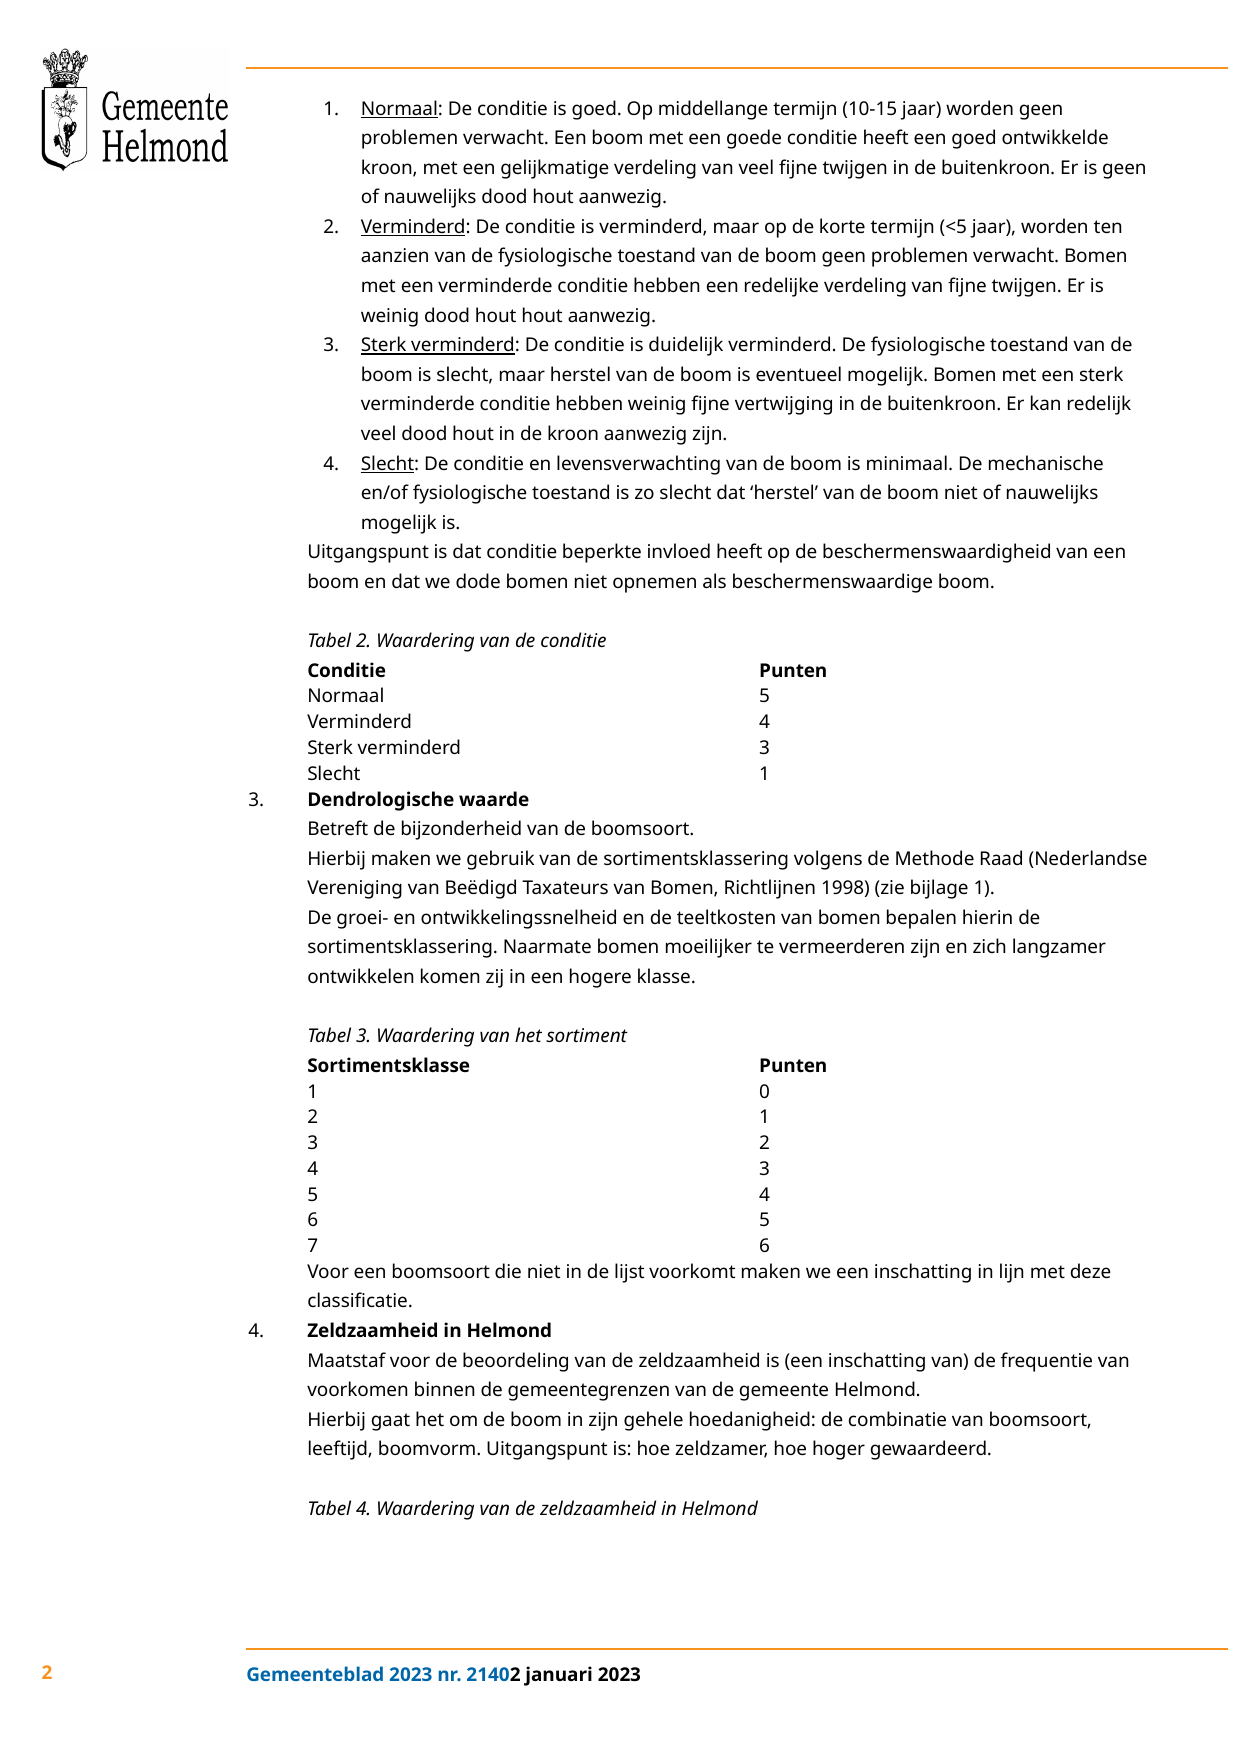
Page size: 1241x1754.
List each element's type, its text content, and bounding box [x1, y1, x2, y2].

list Maatstaf voor de beoordeling van de zeldzaamheid is (een inschatting van) de frequentie van voorkomen binnen de gemeentegrenzen van de gemeente Helmond. [248, 1347, 1152, 1402]
table_cell 1 [759, 1104, 1211, 1129]
table_cell 3 [307, 1129, 759, 1155]
list Betreft de bijzonderheid van de boomsoort. [248, 815, 1152, 841]
list Tabel 4. Waardering van de zeldzaamheid in Helmond [248, 1495, 1152, 1520]
list Zeldzaamheid in Helmond [248, 1317, 1152, 1343]
table_cell Slecht [307, 760, 759, 786]
table_cell 7 [307, 1232, 759, 1258]
list Tabel 3. Waardering van het sortiment [248, 1022, 1152, 1048]
table_header Conditie [307, 657, 759, 683]
table_header Punten [759, 1052, 1211, 1078]
list Uitgangspunt is dat conditie beperkte invloed heeft op de beschermenswaardigheid van een boom en dat we dode bomen niet opnemen als beschermenswaardige boom. [248, 538, 1152, 594]
list De groei- en ontwikkelingssnelheid en de teeltkosten van bomen bepalen hierin de sortimentsklassering. Naarmate bomen moeilijker te vermeerderen zijn en zich langzamer ontwikkelen komen zij in een hogere klasse. [248, 904, 1152, 989]
table_cell Sterk verminderd [307, 734, 759, 760]
table_cell 3 [759, 1155, 1211, 1181]
table_cell 6 [307, 1206, 759, 1232]
table_cell 4 [759, 709, 1211, 734]
table_cell 1 [307, 1078, 759, 1103]
table_cell 1 [759, 760, 1211, 786]
list Verminderd: De conditie is verminderd, maar op de korte termijn (<5 jaar), worden ten aanzien van de fysiologische toestand van de boom geen problemen verwacht. Bomen met een verminderde conditie hebben een redelijke verdeling van fijne twijgen. Er is weinig dood hout hout aanwezig. [323, 213, 1152, 328]
table_cell Verminderd [307, 709, 759, 734]
table_cell 4 [759, 1181, 1211, 1206]
table_cell 2 [759, 1129, 1211, 1155]
table_cell 5 [759, 683, 1211, 708]
table_header Sortimentsklasse [307, 1052, 759, 1078]
table_cell 0 [759, 1078, 1211, 1103]
list Slecht: De conditie en levensverwachting van de boom is minimaal. De mechanische en/of fysiologische toestand is zo slecht dat ‘herstel’ van de boom niet of nauwelijks mogelijk is. [323, 450, 1152, 535]
table_header Punten [759, 657, 1211, 683]
list Voor een boomsoort die niet in de lijst voorkomt maken we een inschatting in lijn met deze classificatie. [248, 1258, 1152, 1313]
list Dendrologische waarde [248, 786, 1152, 811]
table_cell 3 [759, 734, 1211, 760]
list Hierbij gaat het om de boom in zijn gehele hoedanigheid: de combinatie van boomsoort, leeftijd, boomvorm. Uitgangspunt is: hoe zeldzamer, hoe hoger gewaardeerd. [248, 1406, 1152, 1461]
table_cell 6 [759, 1232, 1211, 1258]
table_cell 5 [307, 1181, 759, 1206]
list Normaal: De conditie is goed. Op middellange termijn (10-15 jaar) worden geen problemen verwacht. Een boom met een goede conditie heeft een goed ontwikkelde kroon, met een gelijkmatige verdeling van veel fijne twijgen in de buitenkroon. Er is geen of nauwelijks dood hout aanwezig. [323, 95, 1152, 209]
table_cell 4 [307, 1155, 759, 1181]
table_cell Normaal [307, 683, 759, 708]
table_cell 2 [307, 1104, 759, 1129]
table_cell 5 [759, 1206, 1211, 1232]
list Sterk verminderd: De conditie is duidelijk verminderd. De fysiologische toestand van de boom is slecht, maar herstel van de boom is eventueel mogelijk. Bomen met een sterk verminderde conditie hebben weinig fijne vertwijging in de buitenkroon. Er kan redelijk veel dood hout in de kroon aanwezig zijn. [323, 331, 1152, 446]
list Tabel 2. Waardering van de conditie [248, 627, 1152, 653]
list Hierbij maken we gebruik van de sortimentsklassering volgens de Methode Raad (Nederlandse Vereniging van Beëdigd Taxateurs van Bomen, Richtlijnen 1998) (zie bijlage 1). [248, 845, 1152, 900]
picture [41, 47, 231, 172]
